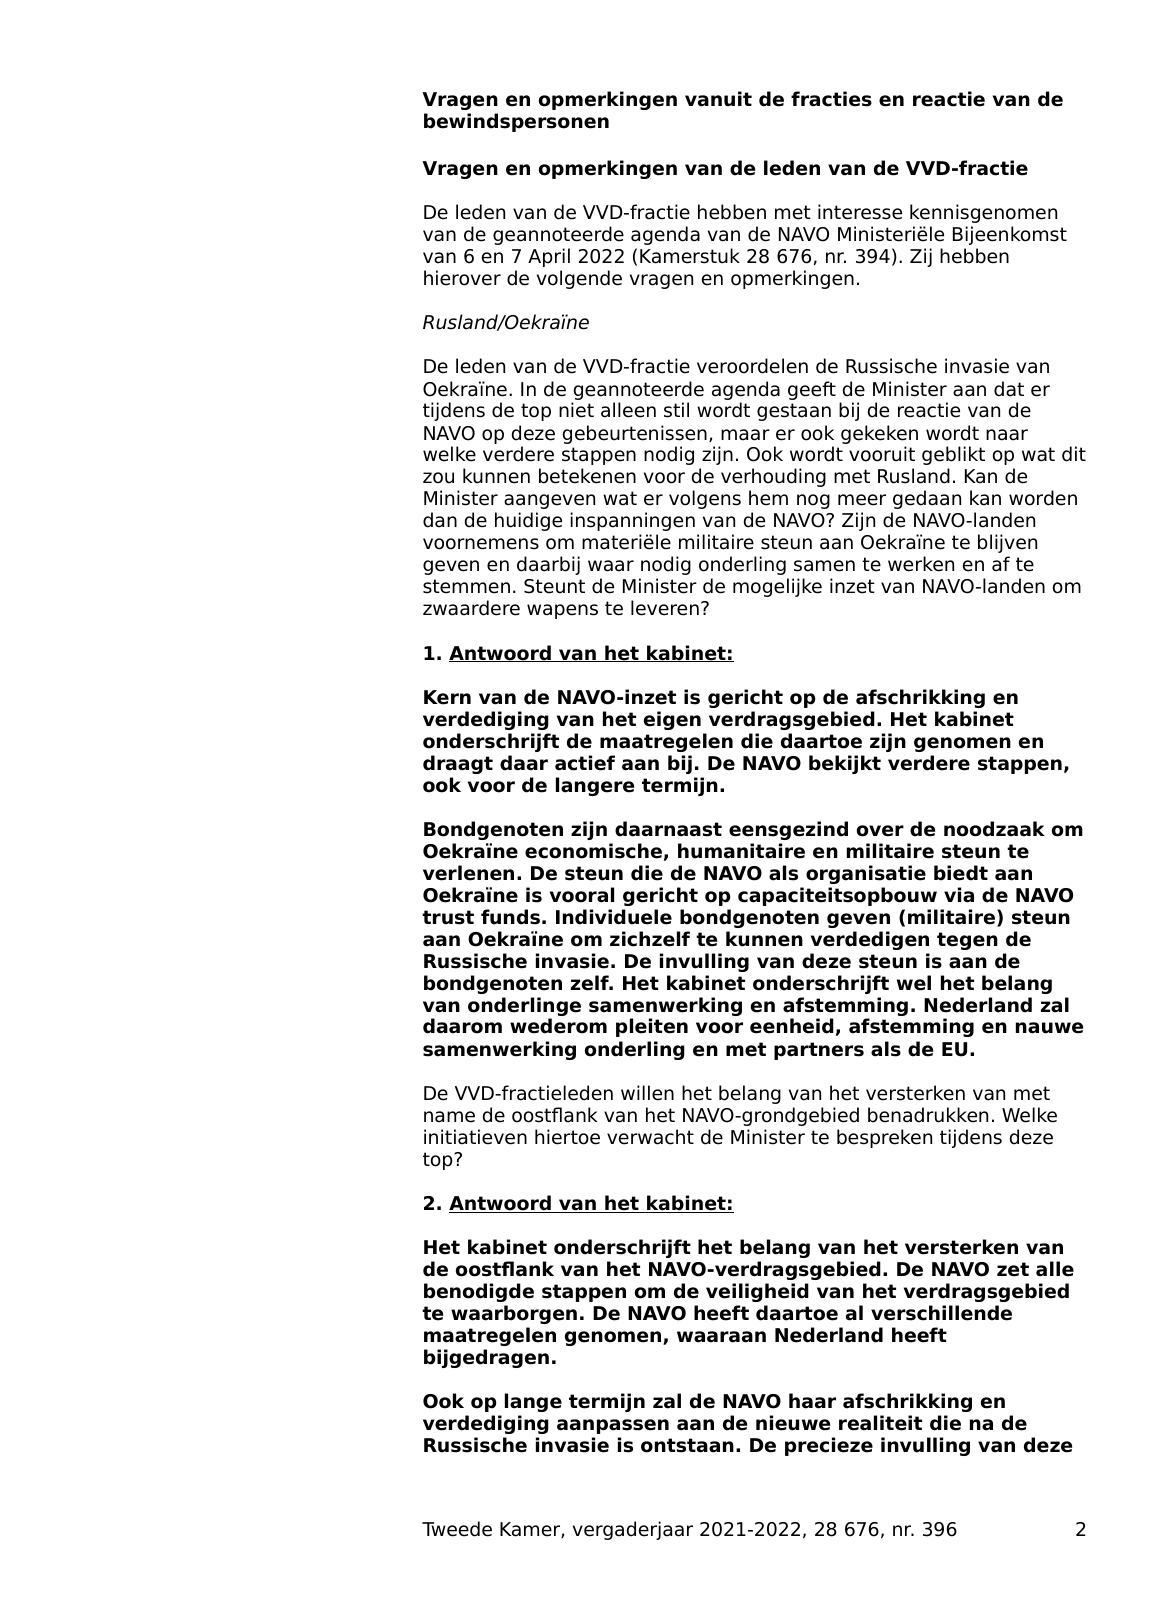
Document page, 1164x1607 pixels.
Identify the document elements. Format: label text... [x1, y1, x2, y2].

text Het kabinet onderschrijft het belang van het versterken van de oostflank van het NAVO-verdragsgebied. De NAVO zet alle benodigde stappen om de veiligheid van het verdragsgebied te waarborgen. De NAVO heeft daartoe al verschillende maatregelen genomen, waaraan Nederland heeft bijgedragen. [422, 1237, 1087, 1369]
subtitle Rusland/Oekraïne [422, 312, 1087, 334]
subtitle Vragen en opmerkingen vanuit de fracties en reactie van de bewindspersonen [422, 89, 1087, 133]
text Bondgenoten zijn daarnaast eensgezind over de noodzaak om Oekraïne economische, humanitaire en militaire steun te verlenen. De steun die de NAVO als organisatie biedt aan Oekraïne is vooral gericht op capaciteitsopbouw via de NAVO trust funds. Individuele bondgenoten geven (militaire) steun aan Oekraïne om zichzelf te kunnen verdedigen tegen de Russische invasie. De invulling van deze steun is aan de bondgenoten zelf. Het kabinet onderschrijft wel het belang van onderlinge samenwerking en afstemming. Nederland zal daarom wederom pleiten voor eenheid, afstemming en nauwe samenwerking onderling en met partners als de EU. [422, 819, 1087, 1060]
text De leden van de VVD-fractie veroordelen de Russische invasie van Oekraïne. In de geannoteerde agenda geeft de Minister aan dat er tijdens de top niet alleen stil wordt gestaan bij de reactie van de NAVO op deze gebeurtenissen, maar er ook gekeken wordt naar welke verdere stappen nodig zijn. Ook wordt vooruit geblikt op wat dit zou kunnen betekenen voor de verhouding met Rusland. Kan de Minister aangeven wat er volgens hem nog meer gedaan kan worden dan de huidige inspanningen van de NAVO? Zijn de NAVO-landen voornemens om materiële militaire steun aan Oekraïne te blijven geven en daarbij waar nodig onderling samen te werken en af te stemmen. Steunt de Minister de mogelijke inzet van NAVO-landen om zwaardere wapens te leveren? [422, 356, 1087, 620]
text De VVD-fractieleden willen het belang van het versterken van met name de oostflank van het NAVO-grondgebied benadrukken. Welke initiatieven hiertoe verwacht de Minister te bespreken tijdens deze top? [422, 1083, 1087, 1171]
text Kern van de NAVO-inzet is gericht op de afschrikking en verdediging van het eigen verdragsgebied. Het kabinet onderschrijft de maatregelen die daartoe zijn genomen en draagt daar actief aan bij. De NAVO bekijkt verdere stappen, ook voor de langere termijn. [422, 687, 1087, 796]
text Ook op lange termijn zal de NAVO haar afschrikking en verdediging aanpassen aan de nieuwe realiteit die na de Russische invasie is ontstaan. De precieze invulling van deze [422, 1391, 1087, 1457]
subtitle Vragen en opmerkingen van de leden van de VVD-fractie [422, 158, 1087, 180]
subtitle 2. Antwoord van het kabinet: [422, 1193, 1087, 1215]
subtitle 1. Antwoord van het kabinet: [422, 642, 1087, 664]
text De leden van de VVD-fractie hebben met interesse kennisgenomen van de geannoteerde agenda van de NAVO Ministeriële Bijeenkomst van 6 en 7 April 2022 (Kamerstuk 28 676, nr. 394). Zij hebben hierover de volgende vragen en opmerkingen. [422, 202, 1087, 290]
